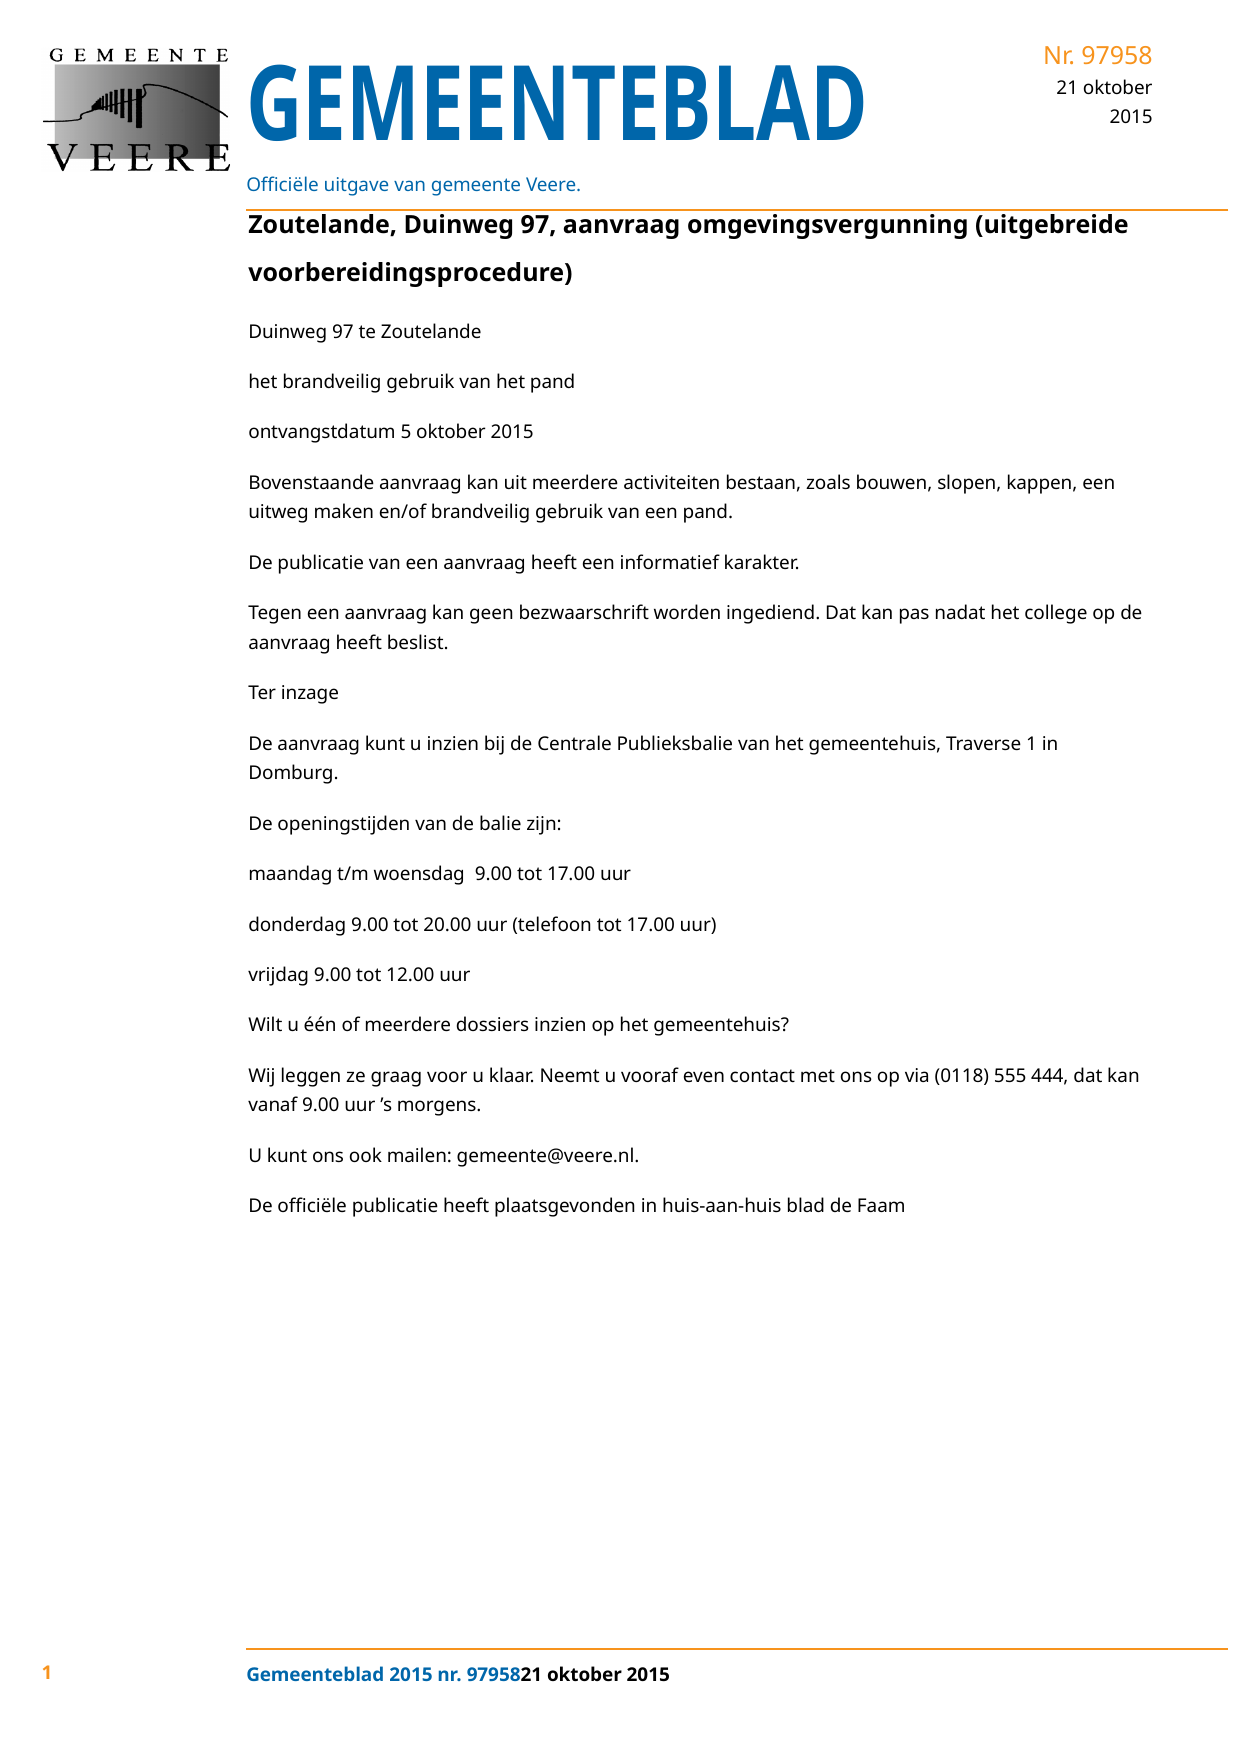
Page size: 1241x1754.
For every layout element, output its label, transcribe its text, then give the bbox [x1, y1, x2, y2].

text Tegen een aanvraag kan geen bezwaarschrift worden ingediend. Dat kan pas nadat het college op de aanvraag heeft beslist. [248, 599, 1152, 655]
text maandag t/m woensdag 9.00 tot 17.00 uur [248, 860, 1152, 886]
text U kunt ons ook mailen: gemeente@veere.nl. [248, 1142, 1152, 1168]
text De openingstijden van de balie zijn: [248, 810, 1152, 836]
text De officiële publicatie heeft plaatsgevonden in huis-aan-huis blad de Faam [248, 1192, 1152, 1218]
text De aanvraag kunt u inzien bij de Centrale Publieksbalie van het gemeentehuis, Traverse 1 in Domburg. [248, 730, 1152, 785]
text ontvangstdatum 5 oktober 2015 [248, 419, 1152, 444]
text Ter inzage [248, 679, 1152, 705]
text Duinweg 97 te Zoutelande [248, 318, 1152, 344]
text Bovenstaande aanvraag kan uit meerdere activiteiten bestaan, zoals bouwen, slopen, kappen, een uitweg maken en/of brandveilig gebruik van een pand. [248, 469, 1152, 524]
text De publicatie van een aanvraag heeft een informatief karakter. [248, 549, 1152, 575]
text het brandveilig gebruik van het pand [248, 368, 1152, 394]
text donderdag 9.00 tot 20.00 uur (telefoon tot 17.00 uur) [248, 911, 1152, 937]
text Zoutelande, Duinweg 97, aanvraag omgevingsvergunning (uitgebreide voorbereidingsprocedure) [248, 211, 1152, 288]
picture [41, 47, 231, 172]
text Wij leggen ze graag voor u klaar. Neemt u vooraf even contact met ons op via (0118) 555 444, dat kan vanaf 9.00 uur ’s morgens. [248, 1062, 1152, 1117]
text Wilt u één of meerdere dossiers inzien op het gemeentehuis? [248, 1012, 1152, 1037]
text vrijdag 9.00 tot 12.00 uur [248, 961, 1152, 987]
